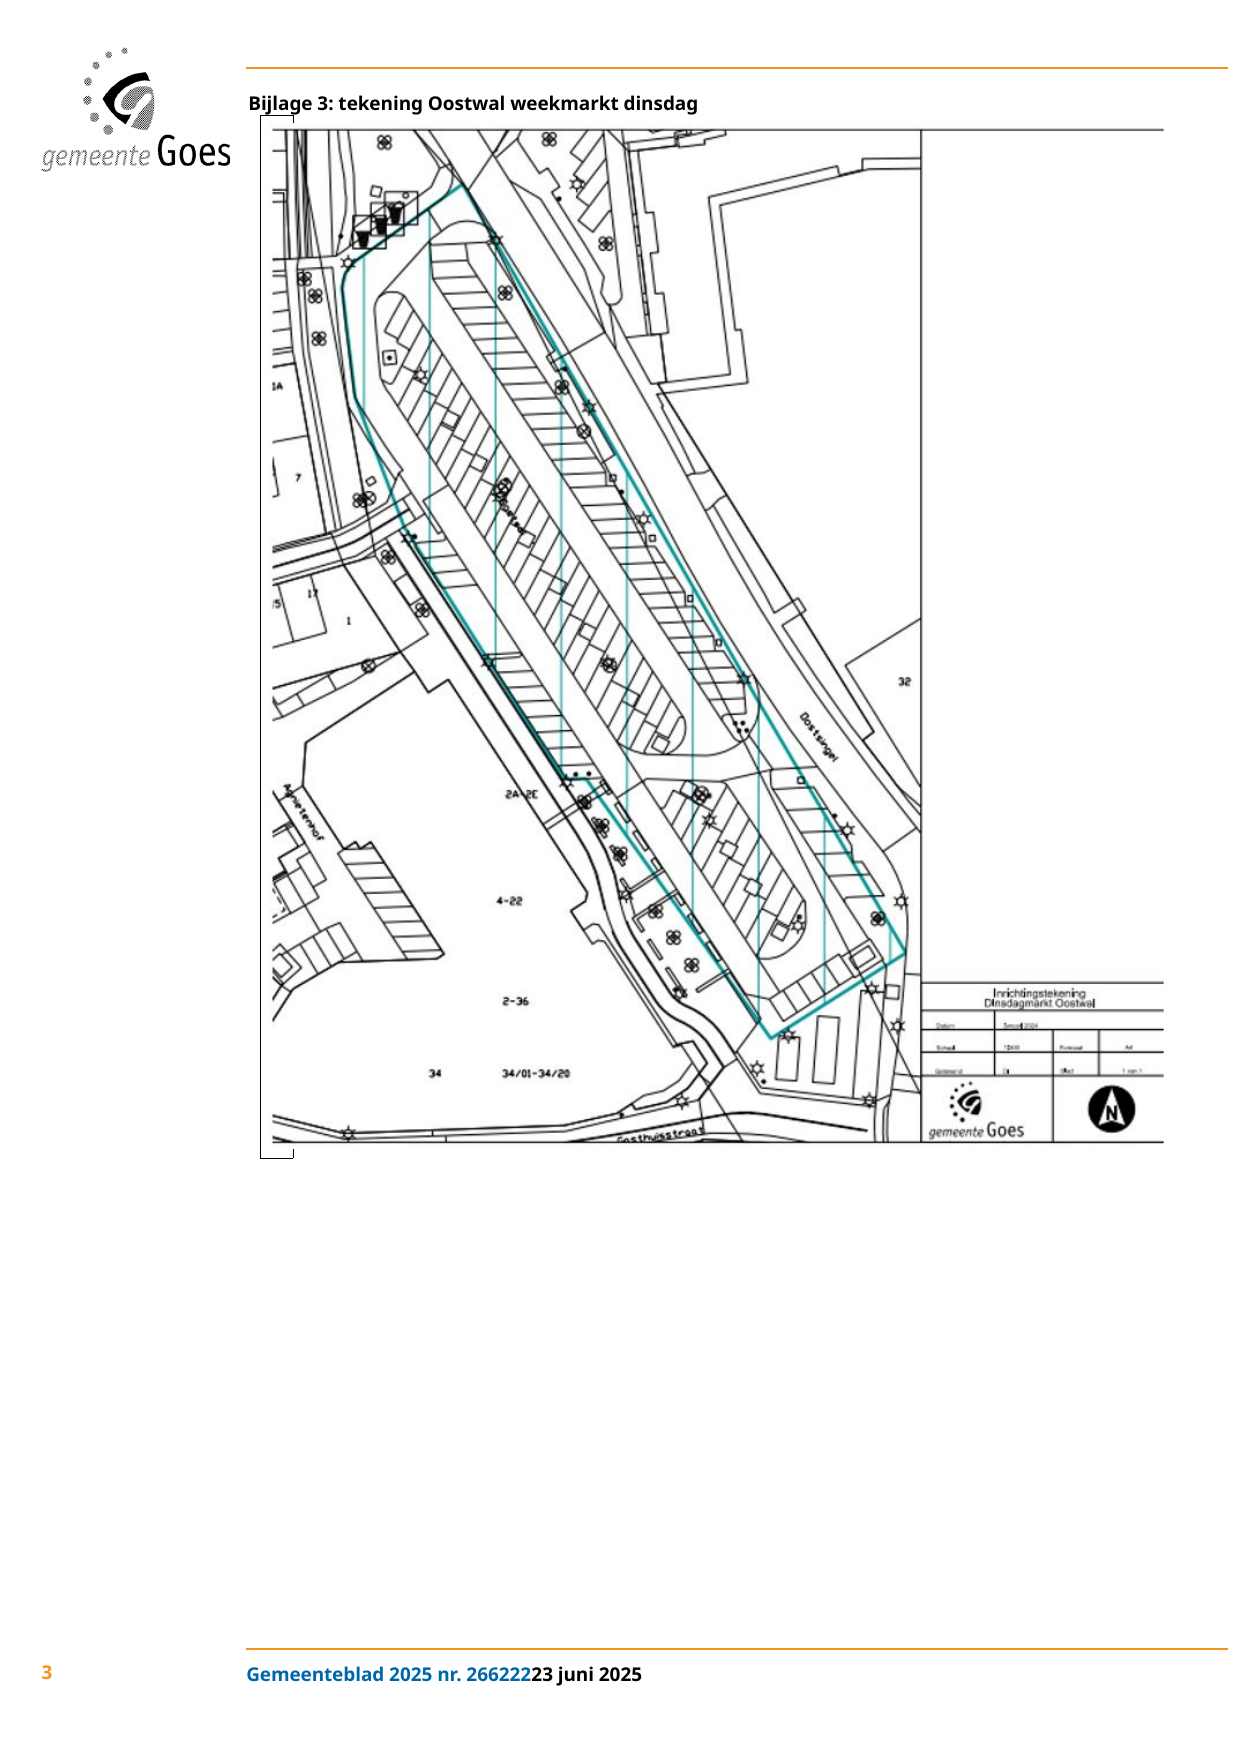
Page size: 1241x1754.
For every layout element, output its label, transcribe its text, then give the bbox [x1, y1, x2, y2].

picture [41, 47, 231, 172]
picture [268, 123, 1173, 1149]
text Bijlage 3: tekening Oostwal weekmarkt dinsdag [248, 95, 1152, 114]
